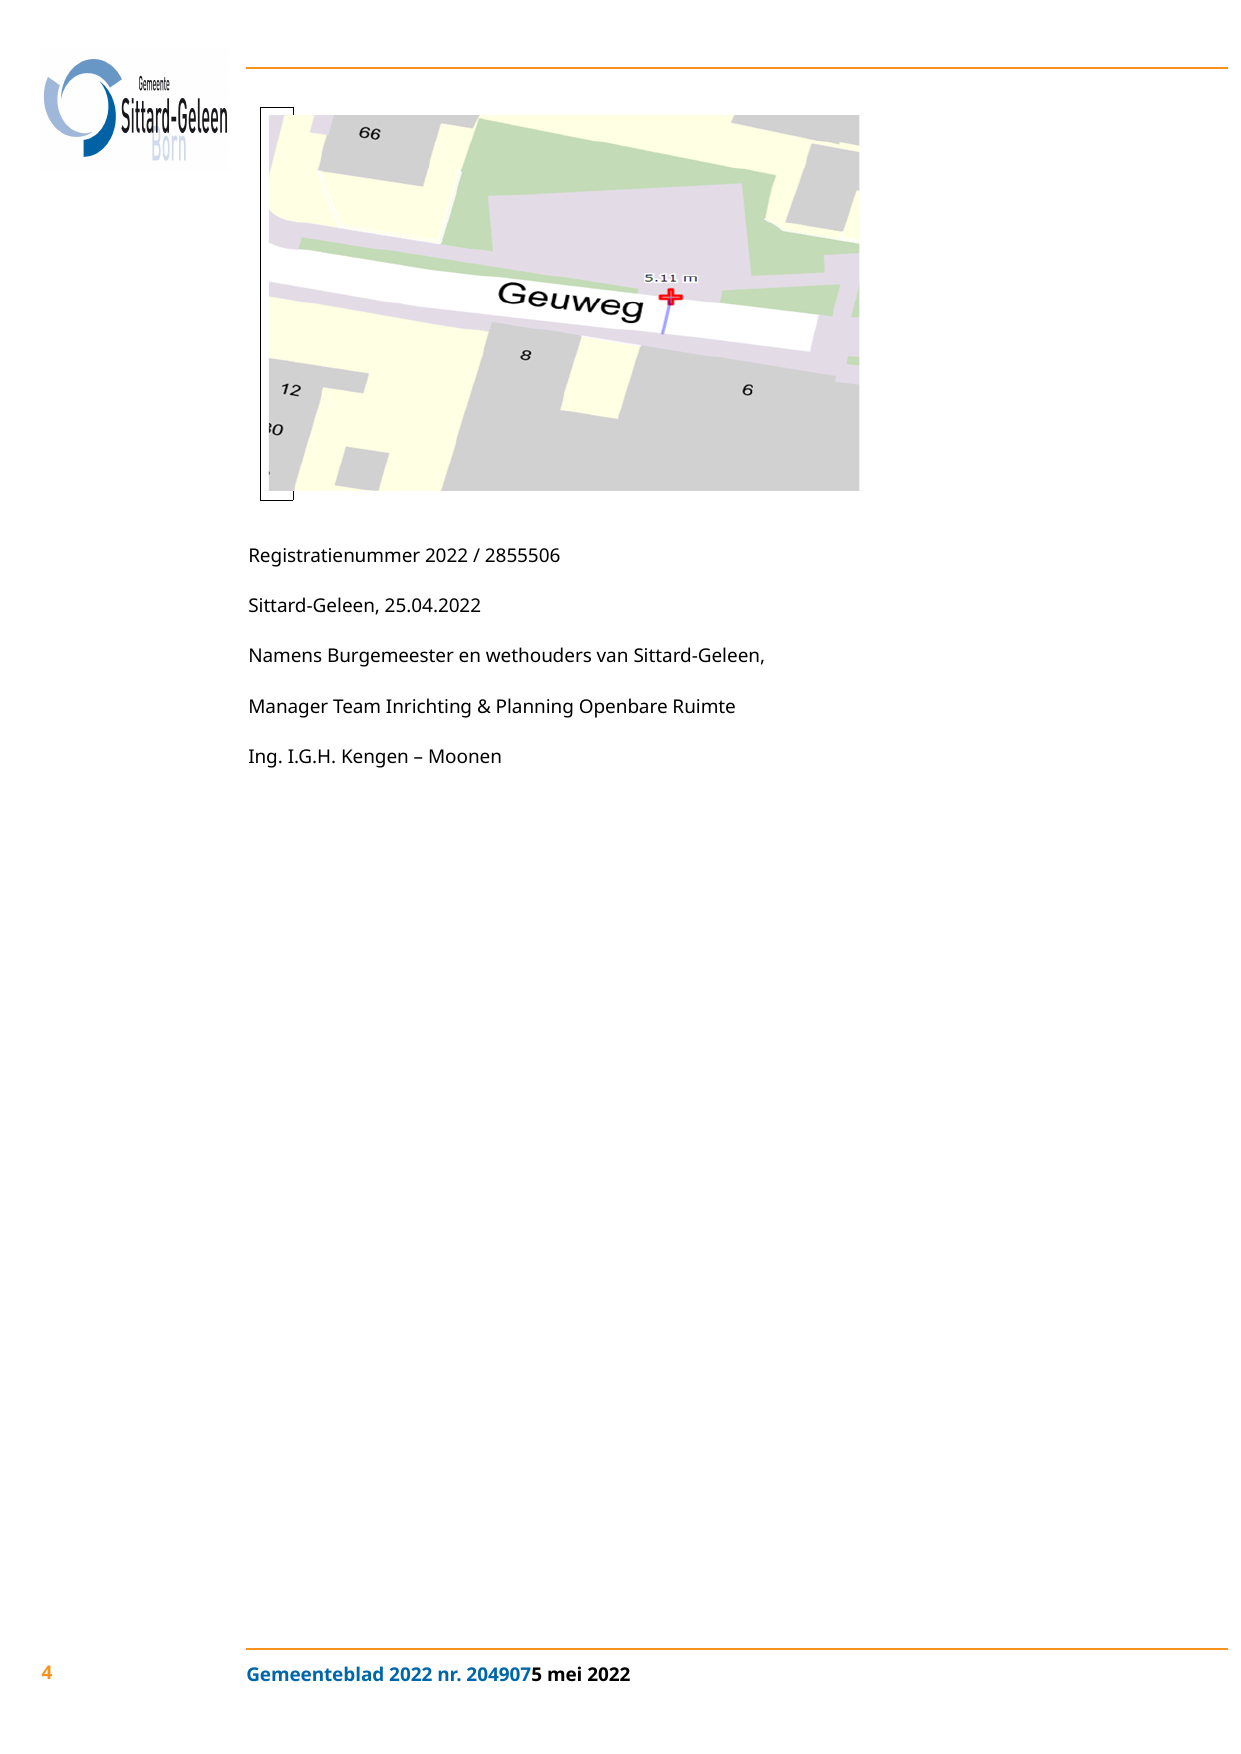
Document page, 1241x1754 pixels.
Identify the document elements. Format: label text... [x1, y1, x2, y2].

text Registratienummer 2022 / 2855506 [248, 542, 1152, 567]
picture [41, 47, 231, 172]
text Ing. I.G.H. Kengen – Moonen [248, 743, 1152, 769]
text Manager Team Inrichting & Planning Openbare Ruimte [248, 693, 1152, 719]
picture [268, 115, 860, 491]
text Namens Burgemeester en wethouders van Sittard-Geleen, [248, 643, 1152, 668]
text Sittard-Geleen, 25.04.2022 [248, 592, 1152, 618]
